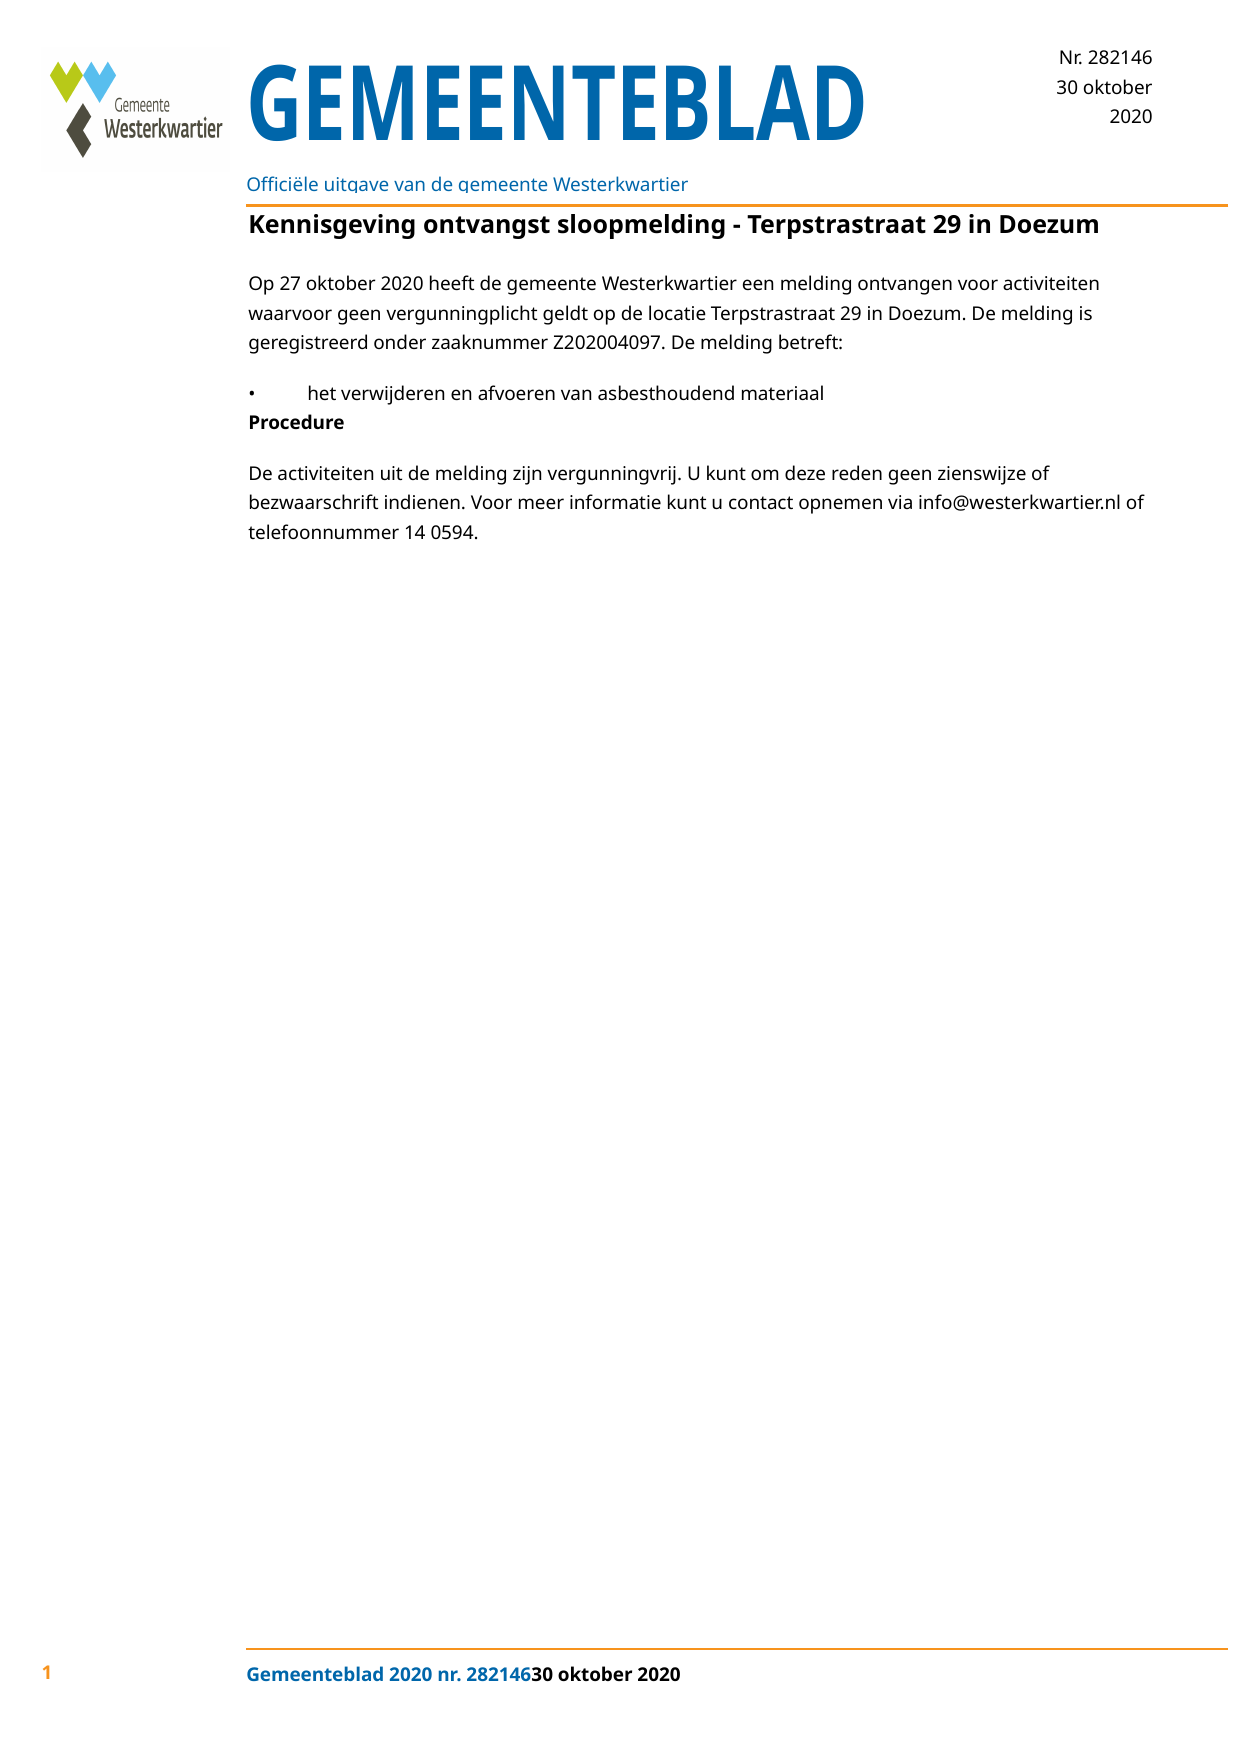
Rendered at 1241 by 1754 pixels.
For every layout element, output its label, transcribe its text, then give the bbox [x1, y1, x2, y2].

text Procedure [248, 409, 1152, 435]
text Op 27 oktober 2020 heeft de gemeente Westerkwartier een melding ontvangen voor activiteiten waarvoor geen vergunningplicht geldt op de locatie Terpstrastraat 29 in Doezum. De melding is geregistreerd onder zaaknummer Z202004097. De melding betreft: [248, 270, 1152, 355]
text Kennisgeving ontvangst sloopmelding - Terpstrastraat 29 in Doezum [248, 207, 1152, 241]
list het verwijderen en afvoeren van asbesthoudend materiaal [248, 380, 1152, 406]
text De activiteiten uit de melding zijn vergunningvrij. U kunt om deze reden geen zienswijze of bezwaarschrift indienen. Voor meer informatie kunt u contact opnemen via info@westerkwartier.nl of telefoonnummer 14 0594. [248, 460, 1152, 545]
picture [41, 47, 231, 172]
